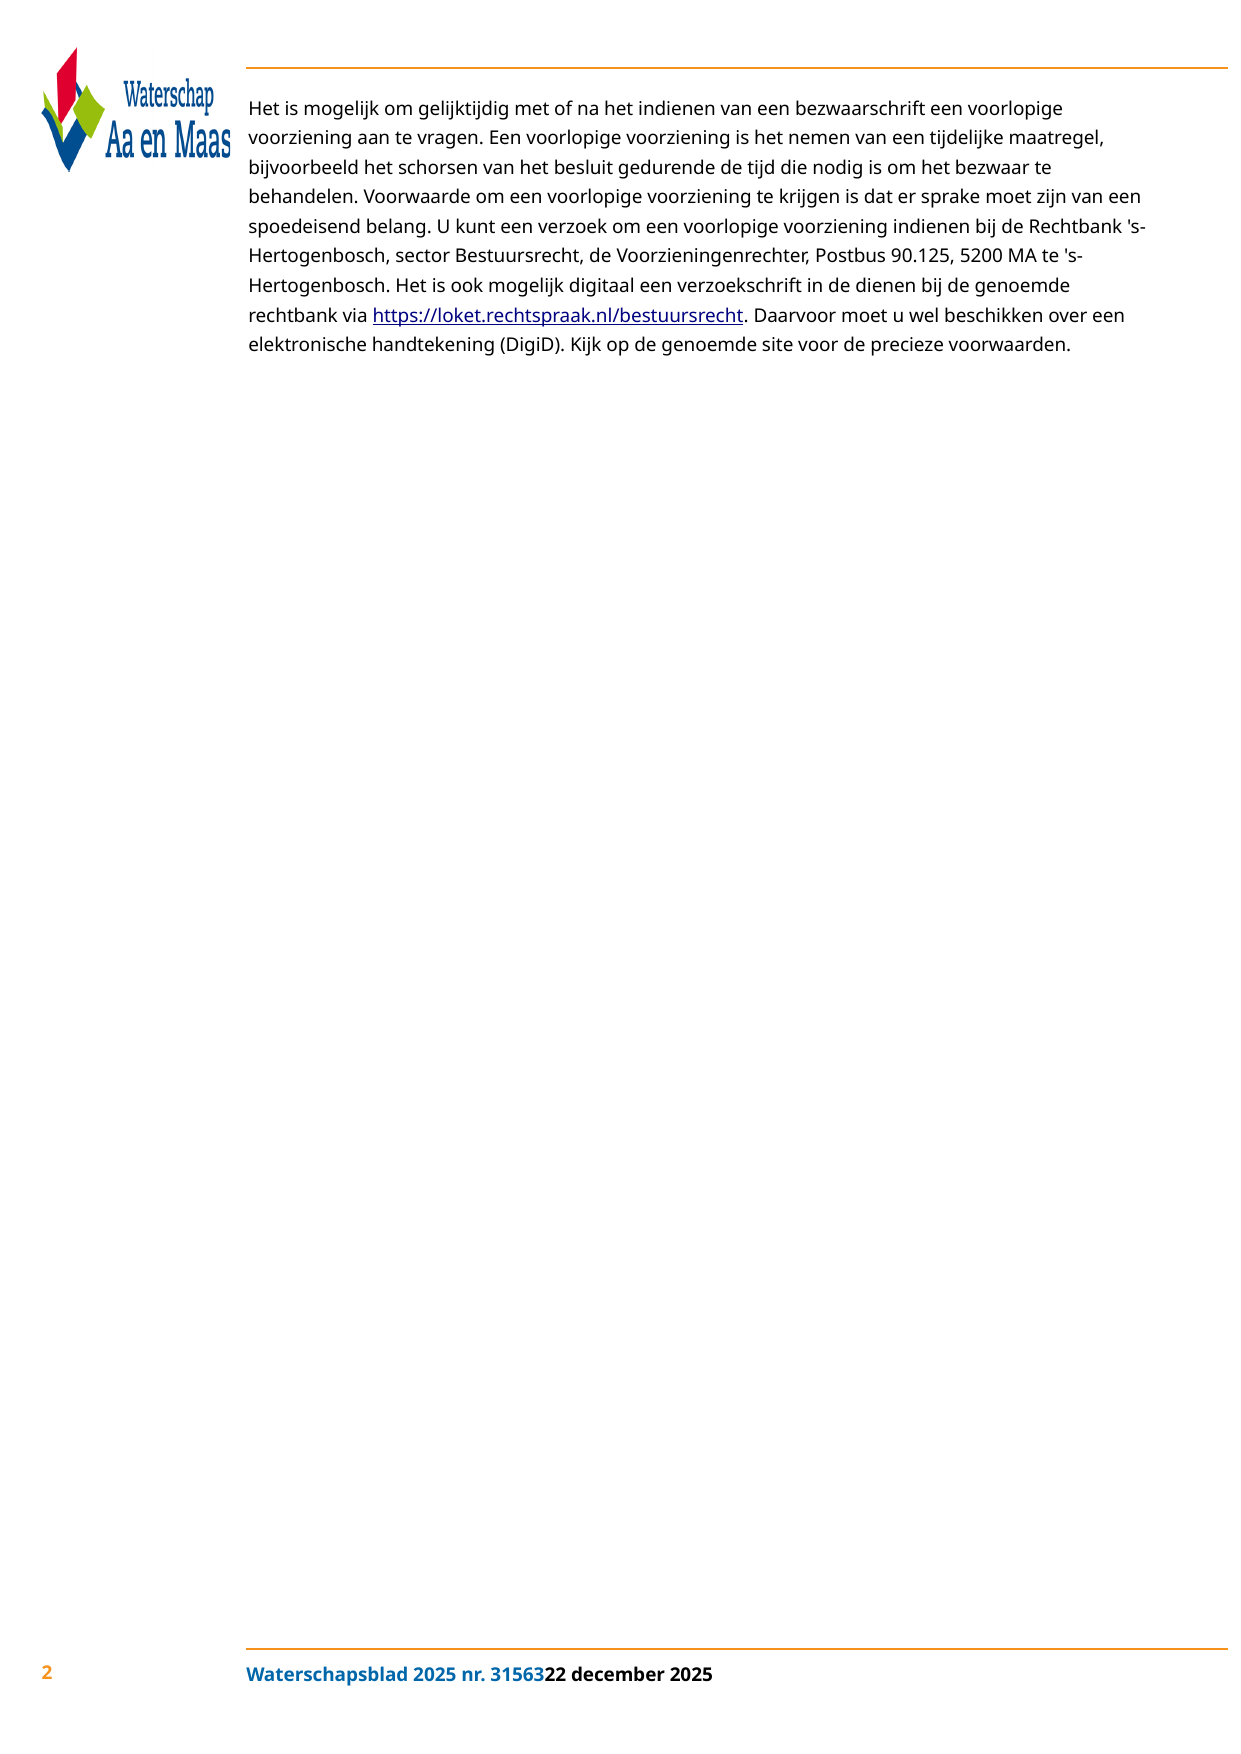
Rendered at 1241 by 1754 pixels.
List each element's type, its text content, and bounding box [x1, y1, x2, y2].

picture [41, 47, 231, 172]
text Het is mogelijk om gelijktijdig met of na het indienen van een bezwaarschrift een voorlopige voorziening aan te vragen. Een voorlopige voorziening is het nemen van een tijdelijke maatregel, bijvoorbeeld het schorsen van het besluit gedurende de tijd die nodig is om het bezwaar te behandelen. Voorwaarde om een voorlopige voorziening te krijgen is dat er sprake moet zijn van een spoedeisend belang. U kunt een verzoek om een voorlopige voorziening indienen bij de Rechtbank 's-Hertogenbosch, sector Bestuursrecht, de Voorzieningenrechter, Postbus 90.125, 5200 MA te 's-Hertogenbosch. Het is ook mogelijk digitaal een verzoekschrift in de dienen bij de genoemde rechtbank via https://loket.rechtspraak.nl/bestuursrecht. Daarvoor moet u wel beschikken over een elektronische handtekening (DigiD). Kijk op de genoemde site voor de precieze voorwaarden. [248, 95, 1152, 357]
